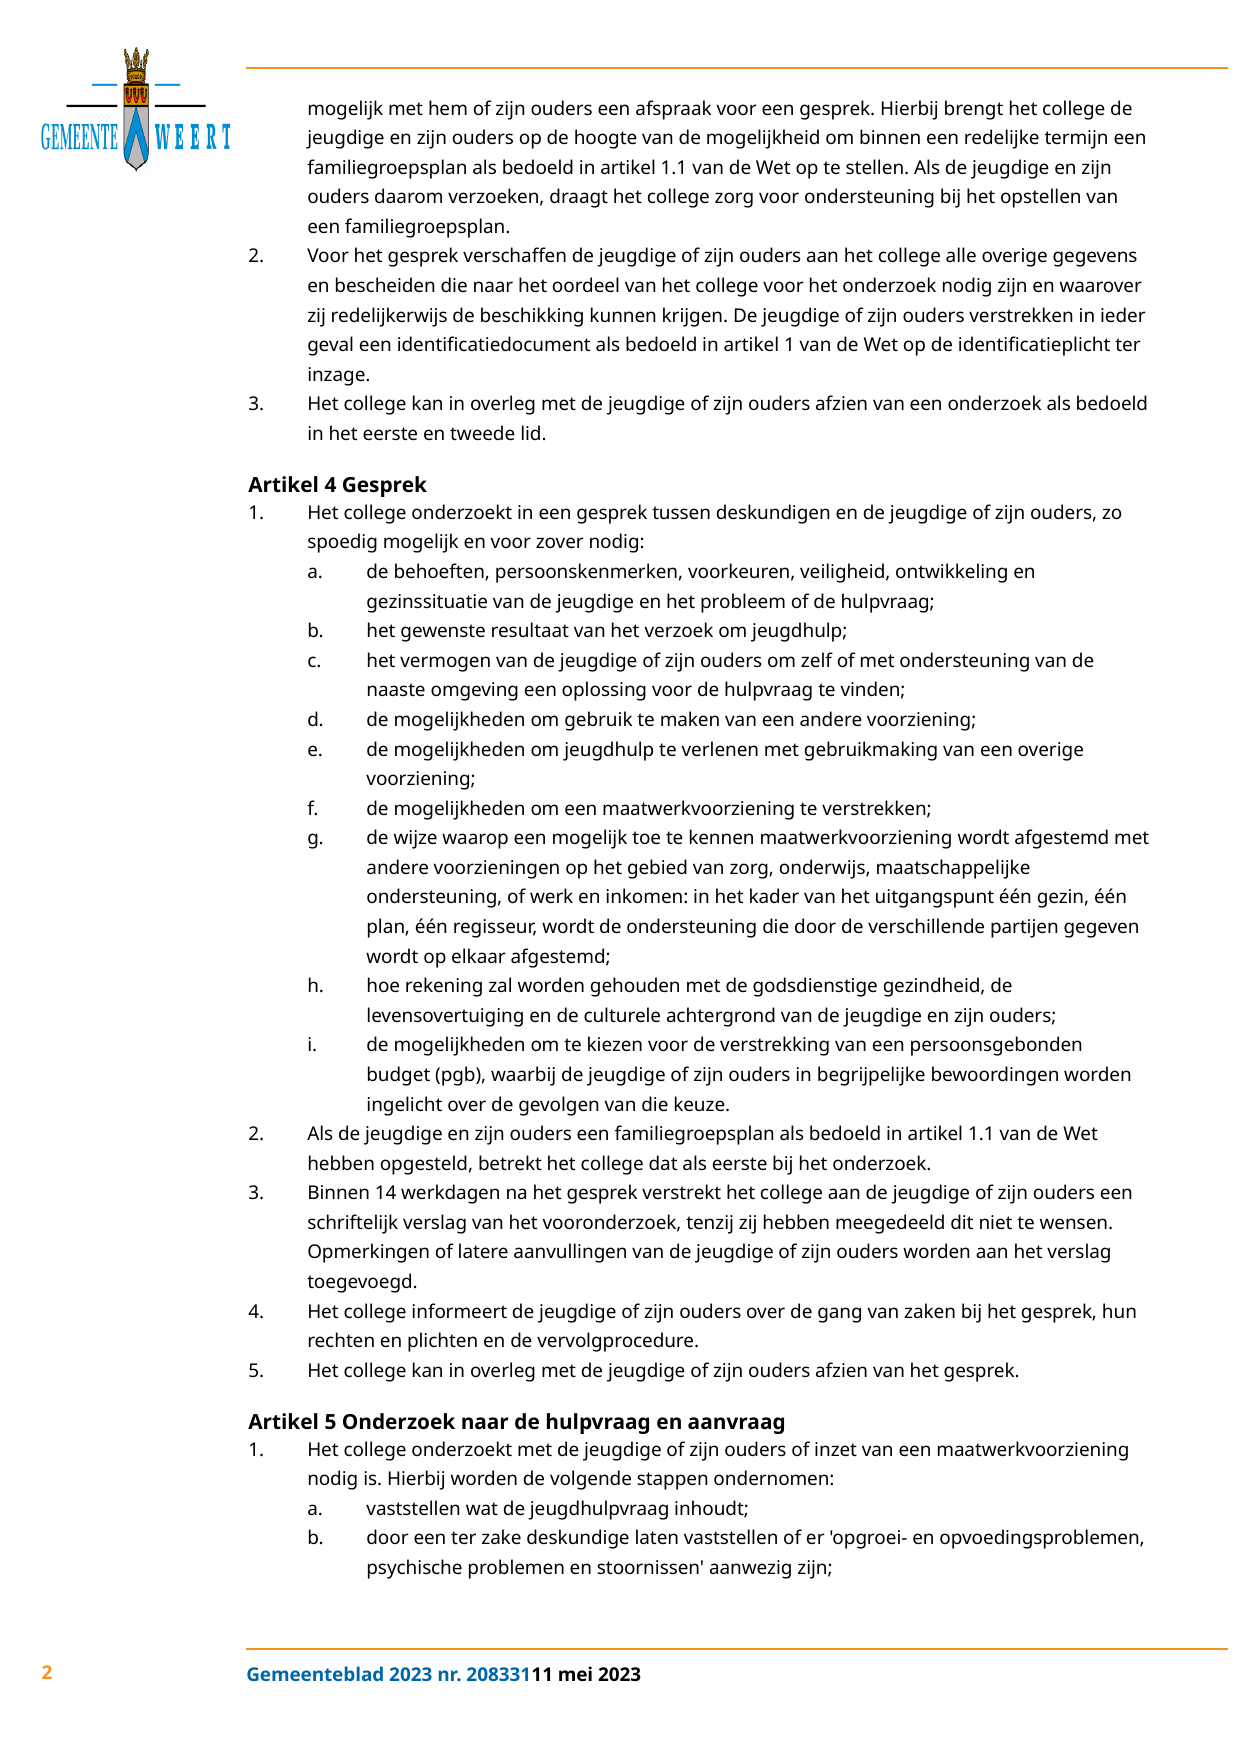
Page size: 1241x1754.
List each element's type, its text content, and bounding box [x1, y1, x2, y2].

list Het college informeert de jeugdige of zijn ouders over de gang van zaken bij het gesprek, hun rechten en plichten en de vervolgprocedure. [248, 1298, 1152, 1353]
list Het college onderzoekt in een gesprek tussen deskundigen en de jeugdige of zijn ouders, zo spoedig mogelijk en voor zover nodig: [248, 499, 1152, 554]
list Het college kan in overleg met de jeugdige of zijn ouders afzien van een onderzoek als bedoeld in het eerste en tweede lid. [248, 391, 1152, 446]
list Binnen 14 werkdagen na het gesprek verstrekt het college aan de jeugdige of zijn ouders een schriftelijk verslag van het vooronderzoek, tenzij zij hebben meegedeeld dit niet te wensen. Opmerkingen of latere aanvullingen van de jeugdige of zijn ouders worden aan het verslag toegevoegd. [248, 1179, 1152, 1294]
list Het college kan in overleg met de jeugdige of zijn ouders afzien van het gesprek. [248, 1357, 1152, 1383]
list Het college onderzoekt met de jeugdige of zijn ouders of inzet van een maatwerkvoorziening nodig is. Hierbij worden de volgende stappen ondernomen: [248, 1436, 1152, 1491]
list door een ter zake deskundige laten vaststellen of er 'opgroei- en opvoedingsproblemen, psychische problemen en stoornissen' aanwezig zijn; [307, 1524, 1152, 1580]
list de wijze waarop een mogelijk toe te kennen maatwerkvoorziening wordt afgestemd met andere voorzieningen op het gebied van zorg, onderwijs, maatschappelijke ondersteuning, of werk en inkomen: in het kader van het uitgangspunt één gezin, één plan, één regisseur, wordt de ondersteuning die door de verschillende partijen gegeven wordt op elkaar afgestemd; [307, 824, 1152, 968]
list de mogelijkheden om jeugdhulp te verlenen met gebruikmaking van een overige voorziening; [307, 736, 1152, 791]
list de mogelijkheden om gebruik te maken van een andere voorziening; [307, 706, 1152, 732]
list het gewenste resultaat van het verzoek om jeugdhulp; [307, 617, 1152, 643]
text Artikel 5 Onderzoek naar de hulpvraag en aanvraag [248, 1407, 1152, 1436]
list mogelijk met hem of zijn ouders een afspraak voor een gesprek. Hierbij brengt het college de jeugdige en zijn ouders op de hoogte van de mogelijkheid om binnen een redelijke termijn een familiegroepsplan als bedoeld in artikel 1.1 van de Wet op te stellen. Als de jeugdige en zijn ouders daarom verzoeken, draagt het college zorg voor ondersteuning bij het opstellen van een familiegroepsplan. [248, 95, 1152, 239]
list hoe rekening zal worden gehouden met de godsdienstige gezindheid, de levensovertuiging en de culturele achtergrond van de jeugdige en zijn ouders; [307, 972, 1152, 1028]
list de behoeften, persoonskenmerken, voorkeuren, veiligheid, ontwikkeling en gezinssituatie van de jeugdige en het probleem of de hulpvraag; [307, 558, 1152, 613]
list het vermogen van de jeugdige of zijn ouders om zelf of met ondersteuning van de naaste omgeving een oplossing voor de hulpvraag te vinden; [307, 647, 1152, 702]
list Voor het gesprek verschaffen de jeugdige of zijn ouders aan het college alle overige gegevens en bescheiden die naar het oordeel van het college voor het onderzoek nodig zijn en waarover zij redelijkerwijs de beschikking kunnen krijgen. De jeugdige of zijn ouders verstrekken in ieder geval een identificatiedocument als bedoeld in artikel 1 van de Wet op de identificatieplicht ter inzage. [248, 243, 1152, 387]
text Artikel 4 Gesprek [248, 471, 1152, 499]
list vaststellen wat de jeugdhulpvraag inhoudt; [307, 1495, 1152, 1521]
list de mogelijkheden om te kiezen voor de verstrekking van een persoonsgebonden budget (pgb), waarbij de jeugdige of zijn ouders in begrijpelijke bewoordingen worden ingelicht over de gevolgen van die keuze. [307, 1032, 1152, 1116]
picture [41, 47, 231, 172]
list Als de jeugdige en zijn ouders een familiegroepsplan als bedoeld in artikel 1.1 van de Wet hebben opgesteld, betrekt het college dat als eerste bij het onderzoek. [248, 1120, 1152, 1176]
list de mogelijkheden om een maatwerkvoorziening te verstrekken; [307, 795, 1152, 821]
